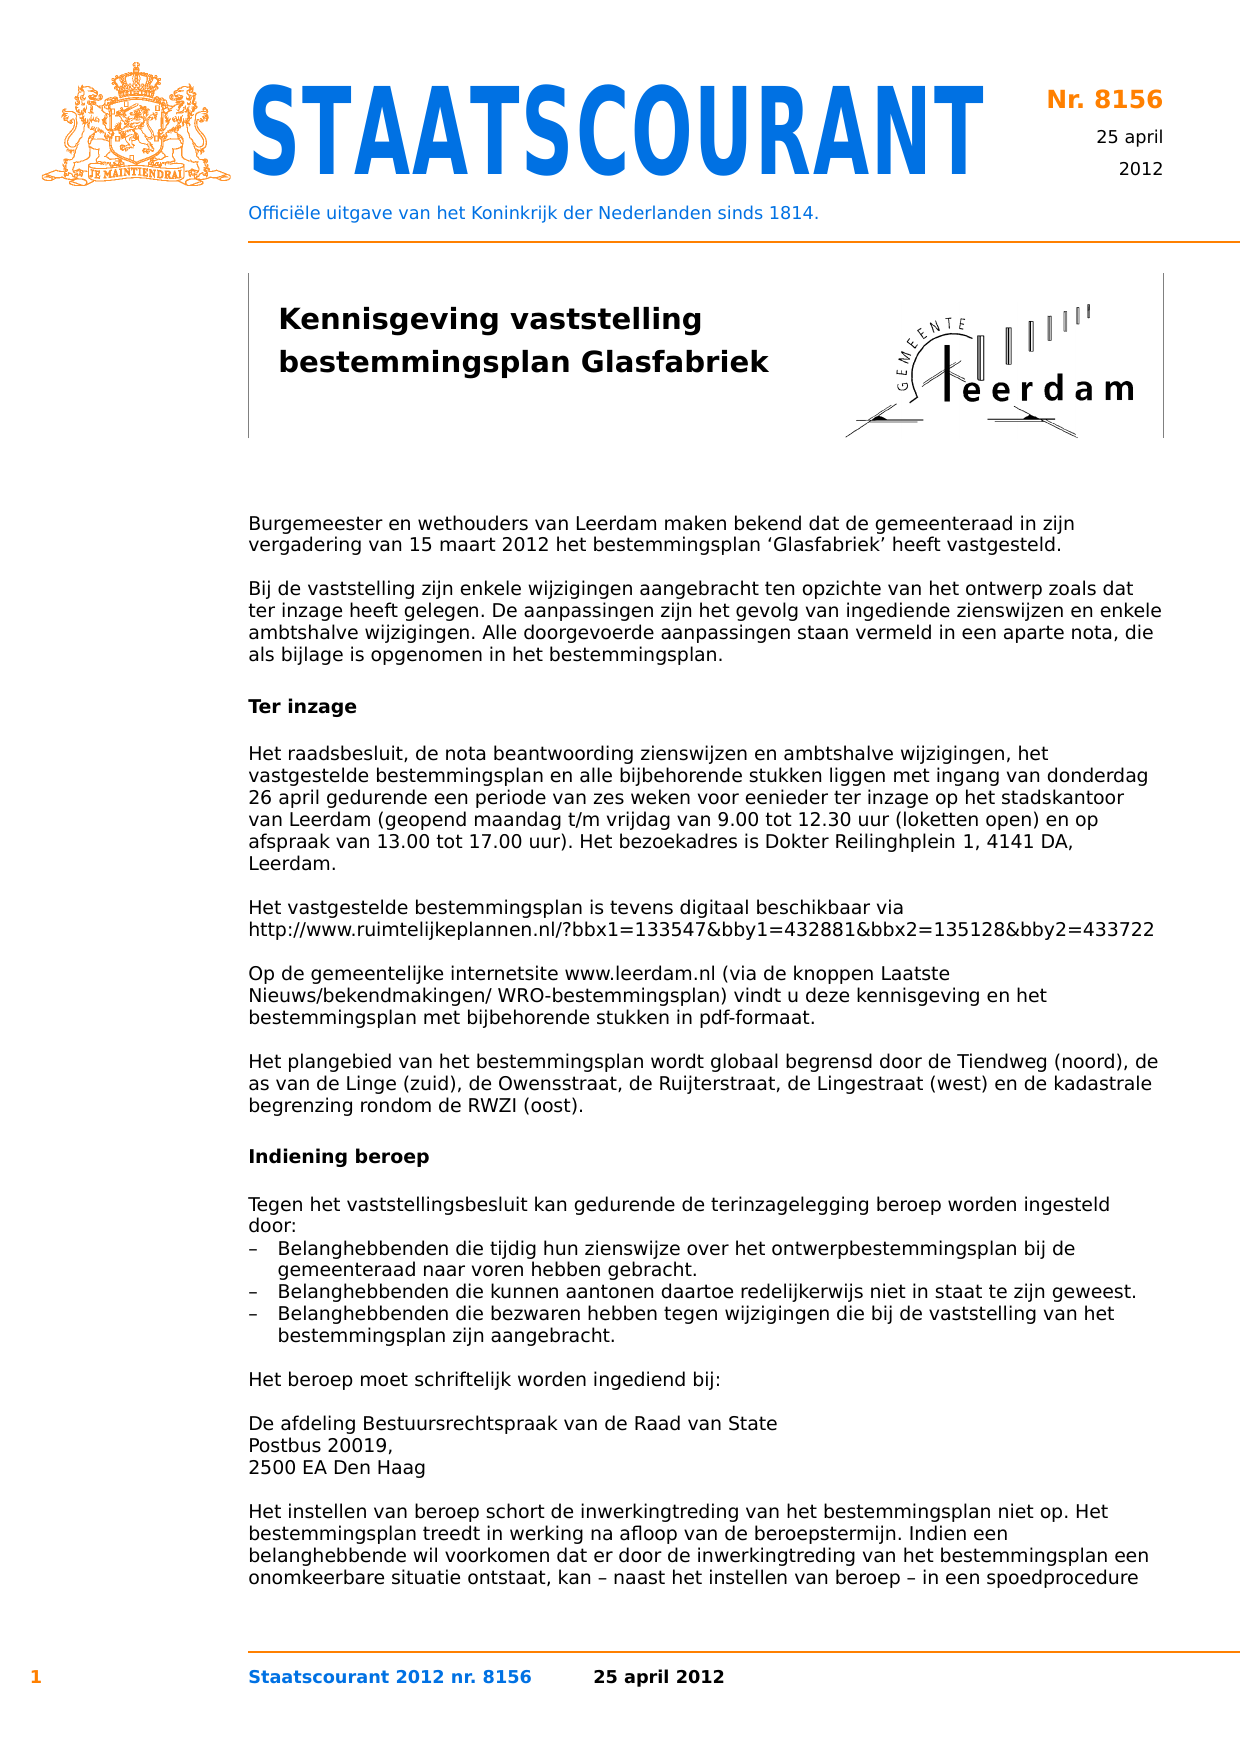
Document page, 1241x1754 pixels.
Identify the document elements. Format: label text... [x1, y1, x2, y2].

text Bij de vaststelling zijn enkele wijzigingen aangebracht ten opzichte van het ontwerp zoals dat ter inzage heeft gelegen. De aanpassingen zijn het gevolg van ingediende zienswijzen en enkele ambtshalve wijzigingen. Alle doorgevoerde aanpassingen staan vermeld in een aparte nota, die als bijlage is opgenomen in het bestemmingsplan. [248, 578, 1163, 666]
text 2500 EA Den Haag [248, 1457, 1163, 1479]
table_cell 25 april [998, 121, 1240, 153]
text – Belanghebbenden die tijdig hun zienswijze over het ontwerpbestemmingsplan bij de gemeenteraad naar voren hebben gebracht. [248, 1237, 1163, 1281]
subtitle Indiening beroep [248, 1146, 1163, 1168]
text Postbus 20019, [248, 1435, 1163, 1457]
text Het raadsbesluit, de nota beantwoording zienswijzen en ambtshalve wijzigingen, het vastgestelde bestemmingsplan en alle bijbehorende stukken liggen met ingang van donderdag 26 april gedurende een periode van zes weken voor eenieder ter inzage op het stadskantoor van Leerdam (geopend maandag t/m vrijdag van 9.00 tot 12.30 uur (loketten open) en op afspraak van 13.00 tot 17.00 uur). Het bezoekadres is Dokter Reilinghplein 1, 4141 DA, Leerdam. [248, 743, 1163, 875]
text Burgemeester en wethouders van Leerdam maken bekend dat de gemeenteraad in zijn vergadering van 15 maart 2012 het bestemmingsplan ‘Glasfabriek’ heeft vastgesteld. [248, 512, 1163, 556]
text De afdeling Bestuursrechtspraak van de Raad van State [248, 1413, 1163, 1435]
text Het plangebied van het bestemmingsplan wordt globaal begrensd door de Tiendweg (noord), de as van de Linge (zuid), de Owensstraat, de Ruijterstraat, de Lingestraat (west) en de kadastrale begrenzing rondom de RWZI (oost). [248, 1051, 1163, 1116]
text Het beroep moet schriftelijk worden ingediend bij: [248, 1369, 1163, 1391]
text http://www.ruimtelijkeplannen.nl/?bbx1=133547&bby1=432881&bbx2=135128&bby2=433722 [248, 919, 1163, 941]
text Op de gemeentelijke internetsite www.leerdam.nl (via de knoppen Laatste Nieuws/bekendmakingen/ WRO-bestemmingsplan) vindt u deze kennisgeving en het bestemmingsplan met bijbehorende stukken in pdf-formaat. [248, 963, 1163, 1029]
subtitle Ter inzage [248, 696, 1163, 718]
table_header Nr. 8156 [998, 62, 1240, 121]
table_header [25, 62, 248, 241]
table_cell Officiële uitgave van het Koninkrijk der Nederlanden sinds 1814. [248, 203, 1240, 241]
text Het instellen van beroep schort de inwerkingtreding van het bestemmingsplan niet op. Het bestemmingsplan treedt in werking na afloop van de beroepstermijn. Indien een belanghebbende wil voorkomen dat er door de inwerkingtreding van het bestemmingsplan een onomkeerbare situatie ontstaat, kan – naast het instellen van beroep – in een spoedprocedure [248, 1501, 1163, 1589]
table_header STAATSCOURANT [248, 62, 998, 203]
subtitle Kennisgeving vaststelling bestemmingsplan Glasfabriek [249, 273, 1163, 438]
text – Belanghebbenden die kunnen aantonen daartoe redelijkerwijs niet in staat te zijn geweest. [248, 1281, 1163, 1303]
text Tegen het vaststellingsbesluit kan gedurende de terinzagelegging beroep worden ingesteld door: [248, 1193, 1163, 1237]
table_cell 2012 [998, 153, 1240, 203]
picture [41, 62, 231, 186]
text Het vastgestelde bestemmingsplan is tevens digitaal beschikbaar via [248, 897, 1163, 919]
text – Belanghebbenden die bezwaren hebben tegen wijzigingen die bij de vaststelling van het bestemmingsplan zijn aangebracht. [248, 1303, 1163, 1347]
picture [844, 302, 1134, 439]
